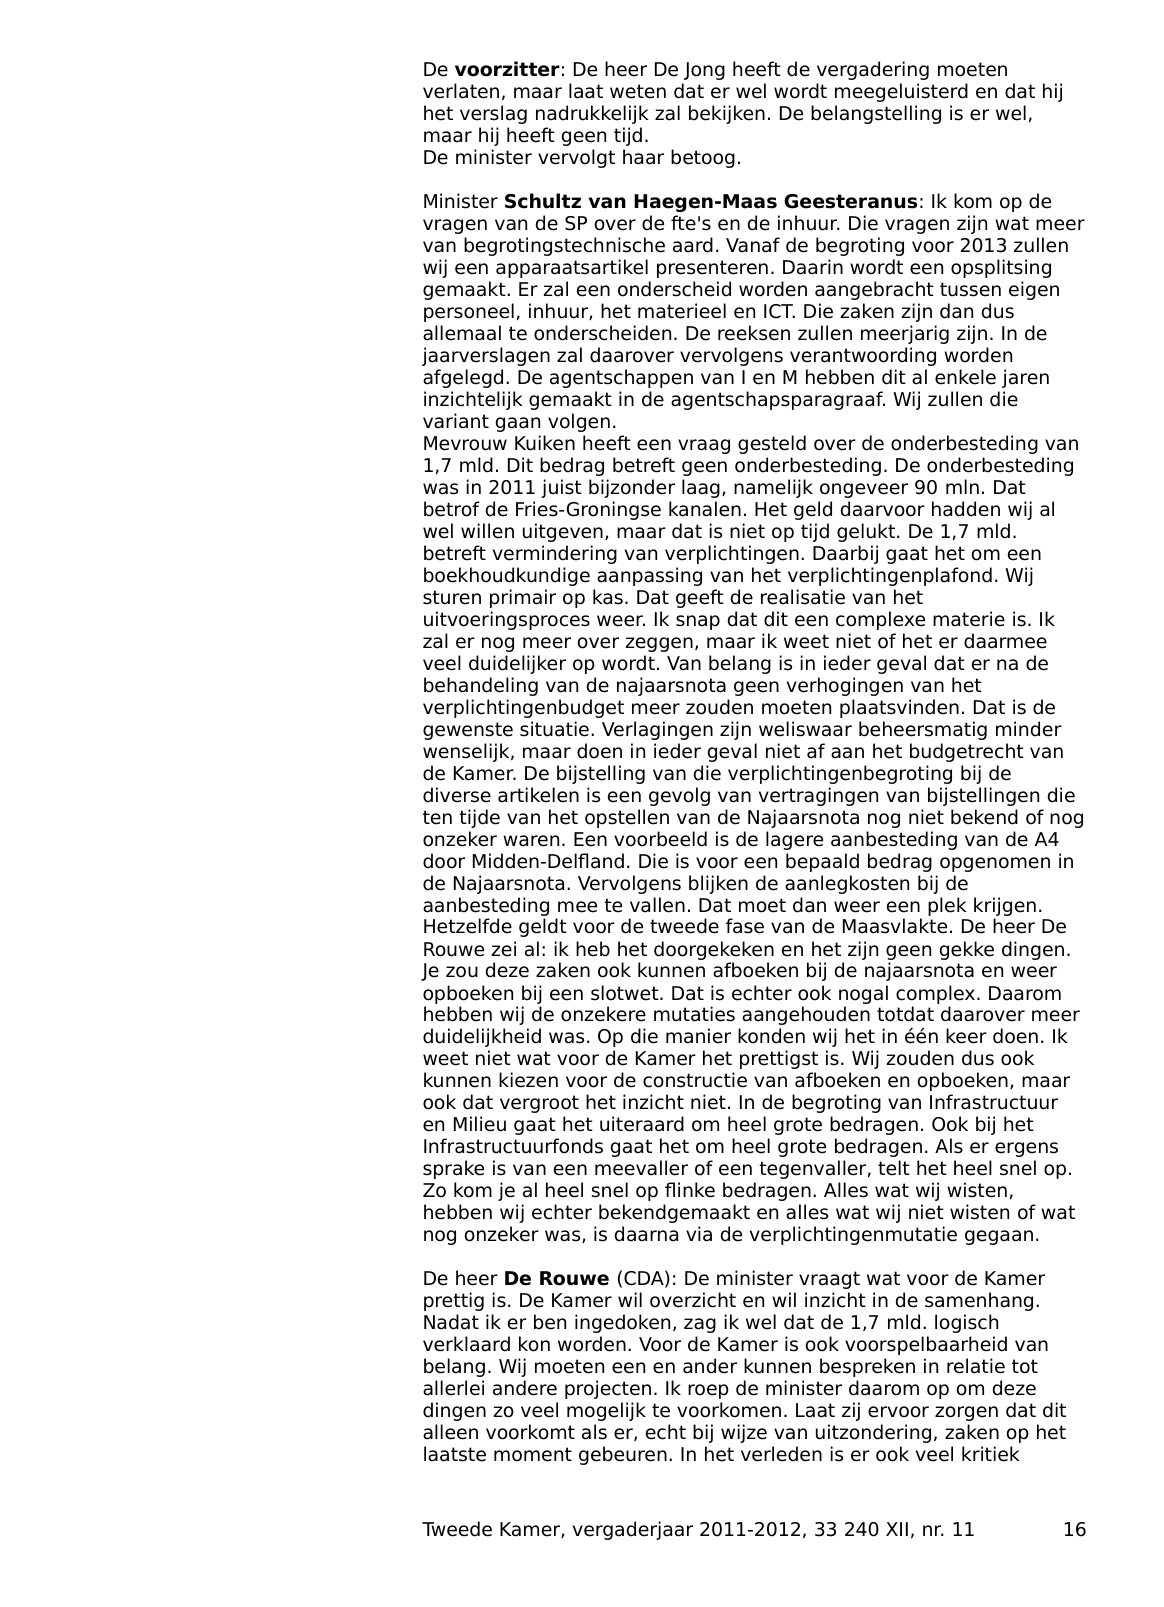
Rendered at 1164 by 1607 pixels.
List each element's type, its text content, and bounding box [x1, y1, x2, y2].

text De minister vervolgt haar betoog. [422, 147, 1087, 169]
text De heer De Rouwe (CDA): De minister vraagt wat voor de Kamer prettig is. De Kamer wil overzicht en wil inzicht in de samenhang. Nadat ik er ben ingedoken, zag ik wel dat de 1,7 mld. logisch verklaard kon worden. Voor de Kamer is ook voorspelbaarheid van belang. Wij moeten een en ander kunnen bespreken in relatie tot allerlei andere projecten. Ik roep de minister daarom op om deze dingen zo veel mogelijk te voorkomen. Laat zij ervoor zorgen dat dit alleen voorkomt als er, echt bij wijze van uitzondering, zaken op het laatste moment gebeuren. In het verleden is er ook veel kritiek [422, 1268, 1087, 1466]
text Minister Schultz van Haegen-Maas Geesteranus: Ik kom op de vragen van de SP over de fte's en de inhuur. Die vragen zijn wat meer van begrotingstechnische aard. Vanaf de begroting voor 2013 zullen wij een apparaatsartikel presenteren. Daarin wordt een opsplitsing gemaakt. Er zal een onderscheid worden aangebracht tussen eigen personeel, inhuur, het materieel en ICT. Die zaken zijn dan dus allemaal te onderscheiden. De reeksen zullen meerjarig zijn. In de jaarverslagen zal daarover vervolgens verantwoording worden afgelegd. De agentschappen van I en M hebben dit al enkele jaren inzichtelijk gemaakt in de agentschapsparagraaf. Wij zullen die variant gaan volgen. [422, 191, 1087, 433]
text De voorzitter: De heer De Jong heeft de vergadering moeten verlaten, maar laat weten dat er wel wordt meegeluisterd en dat hij het verslag nadrukkelijk zal bekijken. De belangstelling is er wel, maar hij heeft geen tijd. [422, 59, 1087, 147]
text Mevrouw Kuiken heeft een vraag gesteld over de onderbesteding van 1,7 mld. Dit bedrag betreft geen onderbesteding. De onderbesteding was in 2011 juist bijzonder laag, namelijk ongeveer 90 mln. Dat betrof de Fries-Groningse kanalen. Het geld daarvoor hadden wij al wel willen uitgeven, maar dat is niet op tijd gelukt. De 1,7 mld. betreft vermindering van verplichtingen. Daarbij gaat het om een boekhoudkundige aanpassing van het verplichtingenplafond. Wij sturen primair op kas. Dat geeft de realisatie van het uitvoeringsproces weer. Ik snap dat dit een complexe materie is. Ik zal er nog meer over zeggen, maar ik weet niet of het er daarmee veel duidelijker op wordt. Van belang is in ieder geval dat er na de behandeling van de najaarsnota geen verhogingen van het verplichtingenbudget meer zouden moeten plaatsvinden. Dat is de gewenste situatie. Verlagingen zijn weliswaar beheersmatig minder wenselijk, maar doen in ieder geval niet af aan het budgetrecht van de Kamer. De bijstelling van die verplichtingenbegroting bij de diverse artikelen is een gevolg van vertragingen van bijstellingen die ten tijde van het opstellen van de Najaarsnota nog niet bekend of nog onzeker waren. Een voorbeeld is de lagere aanbesteding van de A4 door Midden-Delfland. Die is voor een bepaald bedrag opgenomen in de Najaarsnota. Vervolgens blijken de aanlegkosten bij de aanbesteding mee te vallen. Dat moet dan weer een plek krijgen. Hetzelfde geldt voor de tweede fase van de Maasvlakte. De heer De Rouwe zei al: ik heb het doorgekeken en het zijn geen gekke dingen. Je zou deze zaken ook kunnen afboeken bij de najaarsnota en weer opboeken bij een slotwet. Dat is echter ook nogal complex. Daarom hebben wij de onzekere mutaties aangehouden totdat daarover meer duidelijkheid was. Op die manier konden wij het in één keer doen. Ik weet niet wat voor de Kamer het prettigst is. Wij zouden dus ook kunnen kiezen voor de constructie van afboeken en opboeken, maar ook dat vergroot het inzicht niet. In de begroting van Infrastructuur en Milieu gaat het uiteraard om heel grote bedragen. Ook bij het Infrastructuurfonds gaat het om heel grote bedragen. Als er ergens sprake is van een meevaller of een tegenvaller, telt het heel snel op. Zo kom je al heel snel op flinke bedragen. Alles wat wij wisten, hebben wij echter bekendgemaakt en alles wat wij niet wisten of wat nog onzeker was, is daarna via de verplichtingenmutatie gegaan. [422, 433, 1087, 1246]
